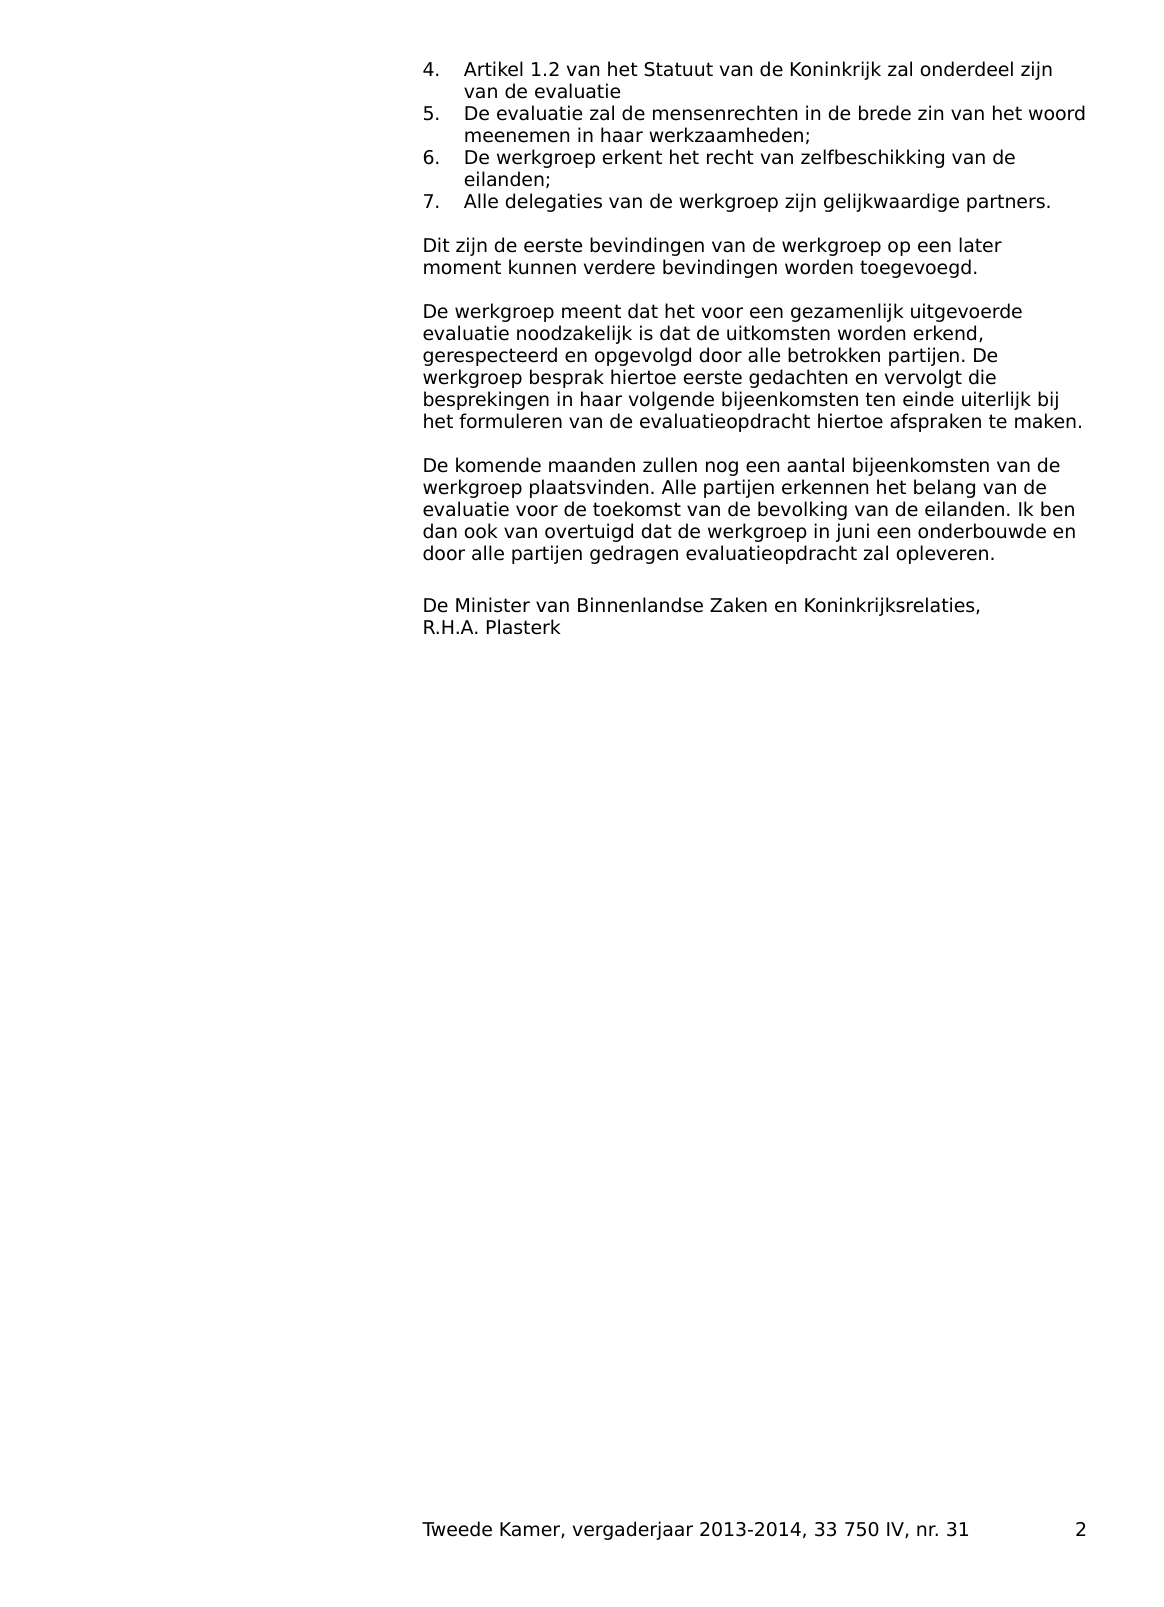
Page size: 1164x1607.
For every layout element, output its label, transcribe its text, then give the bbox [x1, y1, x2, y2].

text De werkgroep meent dat het voor een gezamenlijk uitgevoerde evaluatie noodzakelijk is dat de uitkomsten worden erkend, gerespecteerd en opgevolgd door alle betrokken partijen. De werkgroep besprak hiertoe eerste gedachten en vervolgt die besprekingen in haar volgende bijeenkomsten ten einde uiterlijk bij het formuleren van de evaluatieopdracht hiertoe afspraken te maken. [422, 301, 1087, 433]
text De Minister van Binnenlandse Zaken en Koninkrijksrelaties, R.H.A. Plasterk [422, 595, 1087, 639]
text De komende maanden zullen nog een aantal bijeenkomsten van de werkgroep plaatsvinden. Alle partijen erkennen het belang van de evaluatie voor de toekomst van de bevolking van de eilanden. Ik ben dan ook van overtuigd dat de werkgroep in juni een onderbouwde en door alle partijen gedragen evaluatieopdracht zal opleveren. [422, 455, 1087, 565]
text 4. Artikel 1.2 van het Statuut van de Koninkrijk zal onderdeel zijn van de evaluatie [422, 59, 1087, 103]
text 6. De werkgroep erkent het recht van zelfbeschikking van de eilanden; [422, 147, 1087, 191]
text Dit zijn de eerste bevindingen van de werkgroep op een later moment kunnen verdere bevindingen worden toegevoegd. [422, 235, 1087, 279]
text 5. De evaluatie zal de mensenrechten in de brede zin van het woord meenemen in haar werkzaamheden; [422, 103, 1087, 147]
text 7. Alle delegaties van de werkgroep zijn gelijkwaardige partners. [422, 191, 1087, 213]
